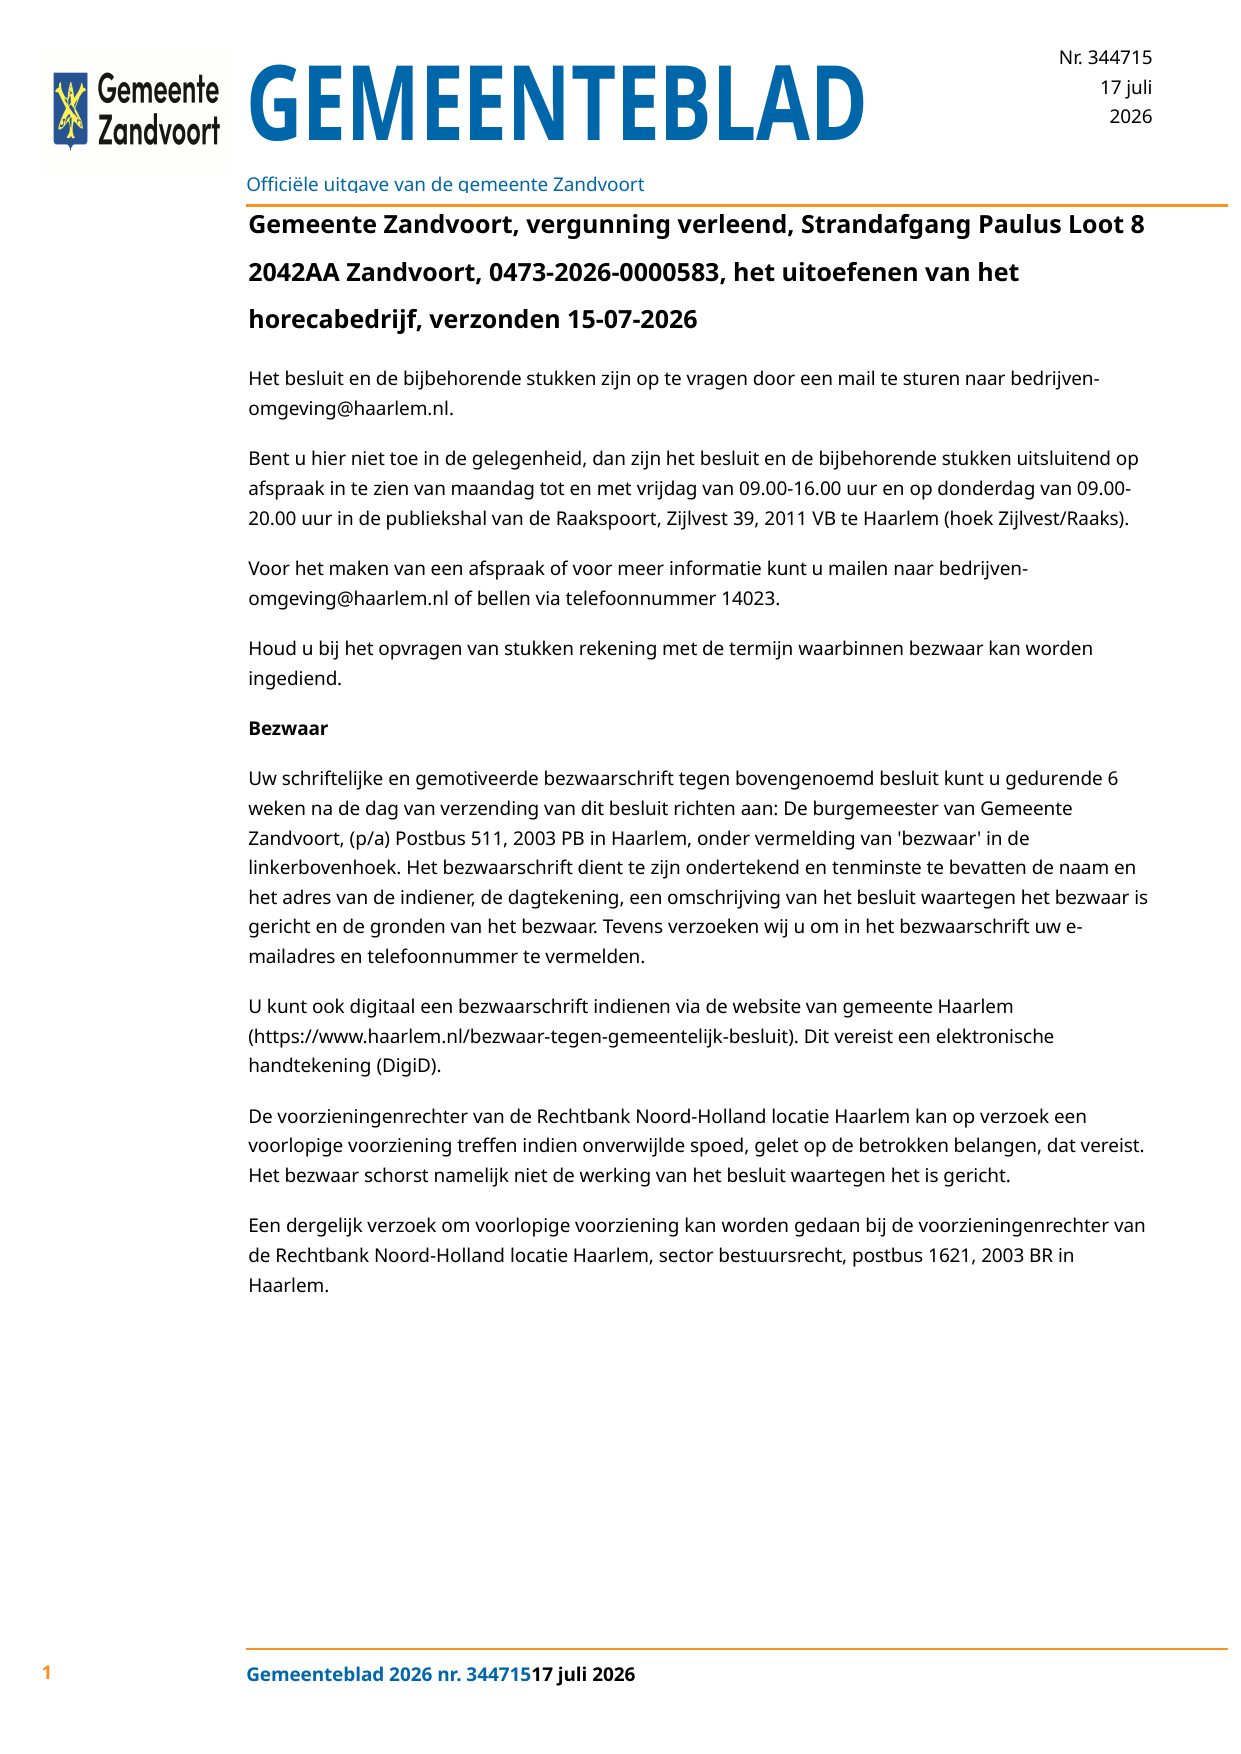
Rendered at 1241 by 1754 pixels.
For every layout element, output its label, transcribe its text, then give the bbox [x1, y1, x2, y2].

text Uw schriftelijke en gemotiveerde bezwaarschrift tegen bovengenoemd besluit kunt u gedurende 6 weken na de dag van verzending van dit besluit richten aan: De burgemeester van Gemeente Zandvoort, (p/a) Postbus 511, 2003 PB in Haarlem, onder vermelding van 'bezwaar' in de linkerbovenhoek. Het bezwaarschrift dient te zijn ondertekend en tenminste te bevatten de naam en het adres van de indiener, de dagtekening, een omschrijving van het besluit waartegen het bezwaar is gericht en de gronden van het bezwaar. Tevens verzoeken wij u om in het bezwaarschrift uw e-mailadres en telefoonnummer te vermelden. [248, 766, 1152, 969]
text Voor het maken van een afspraak of voor meer informatie kunt u mailen naar bedrijven-omgeving@haarlem.nl of bellen via telefoonnummer 14023. [248, 555, 1152, 610]
text Het besluit en de bijbehorende stukken zijn op te vragen door een mail te sturen naar bedrijven-omgeving@haarlem.nl. [248, 366, 1152, 421]
text Een dergelijk verzoek om voorlopige voorziening kan worden gedaan bij de voorzieningenrechter van de Rechtbank Noord-Holland locatie Haarlem, sector bestuursrecht, postbus 1621, 2003 BR in Haarlem. [248, 1213, 1152, 1297]
text Gemeente Zandvoort, vergunning verleend, Strandafgang Paulus Loot 8 2042AA Zandvoort, 0473-2026-0000583, het uitoefenen van het horecabedrijf, verzonden 15-07-2026 [248, 207, 1152, 336]
text Bent u hier niet toe in de gelegenheid, dan zijn het besluit en de bijbehorende stukken uitsluitend op afspraak in te zien van maandag tot en met vrijdag van 09.00-16.00 uur en op donderdag van 09.00-20.00 uur in de publiekshal van de Raakspoort, Zijlvest 39, 2011 VB te Haarlem (hoek Zijlvest/Raaks). [248, 446, 1152, 530]
text Houd u bij het opvragen van stukken rekening met de termijn waarbinnen bezwaar kan worden ingediend. [248, 635, 1152, 690]
picture [41, 47, 231, 172]
text U kunt ook digitaal een bezwaarschrift indienen via de website van gemeente Haarlem (https://www.haarlem.nl/bezwaar-tegen-gemeentelijk-besluit). Dit vereist een elektronische handtekening (DigiD). [248, 993, 1152, 1078]
text De voorzieningenrechter van de Rechtbank Noord-Holland locatie Haarlem kan op verzoek een voorlopige voorziening treffen indien onverwijlde spoed, gelet op de betrokken belangen, dat vereist. Het bezwaar schorst namelijk niet de werking van het besluit waartegen het is gericht. [248, 1103, 1152, 1188]
text Bezwaar [248, 715, 1152, 741]
